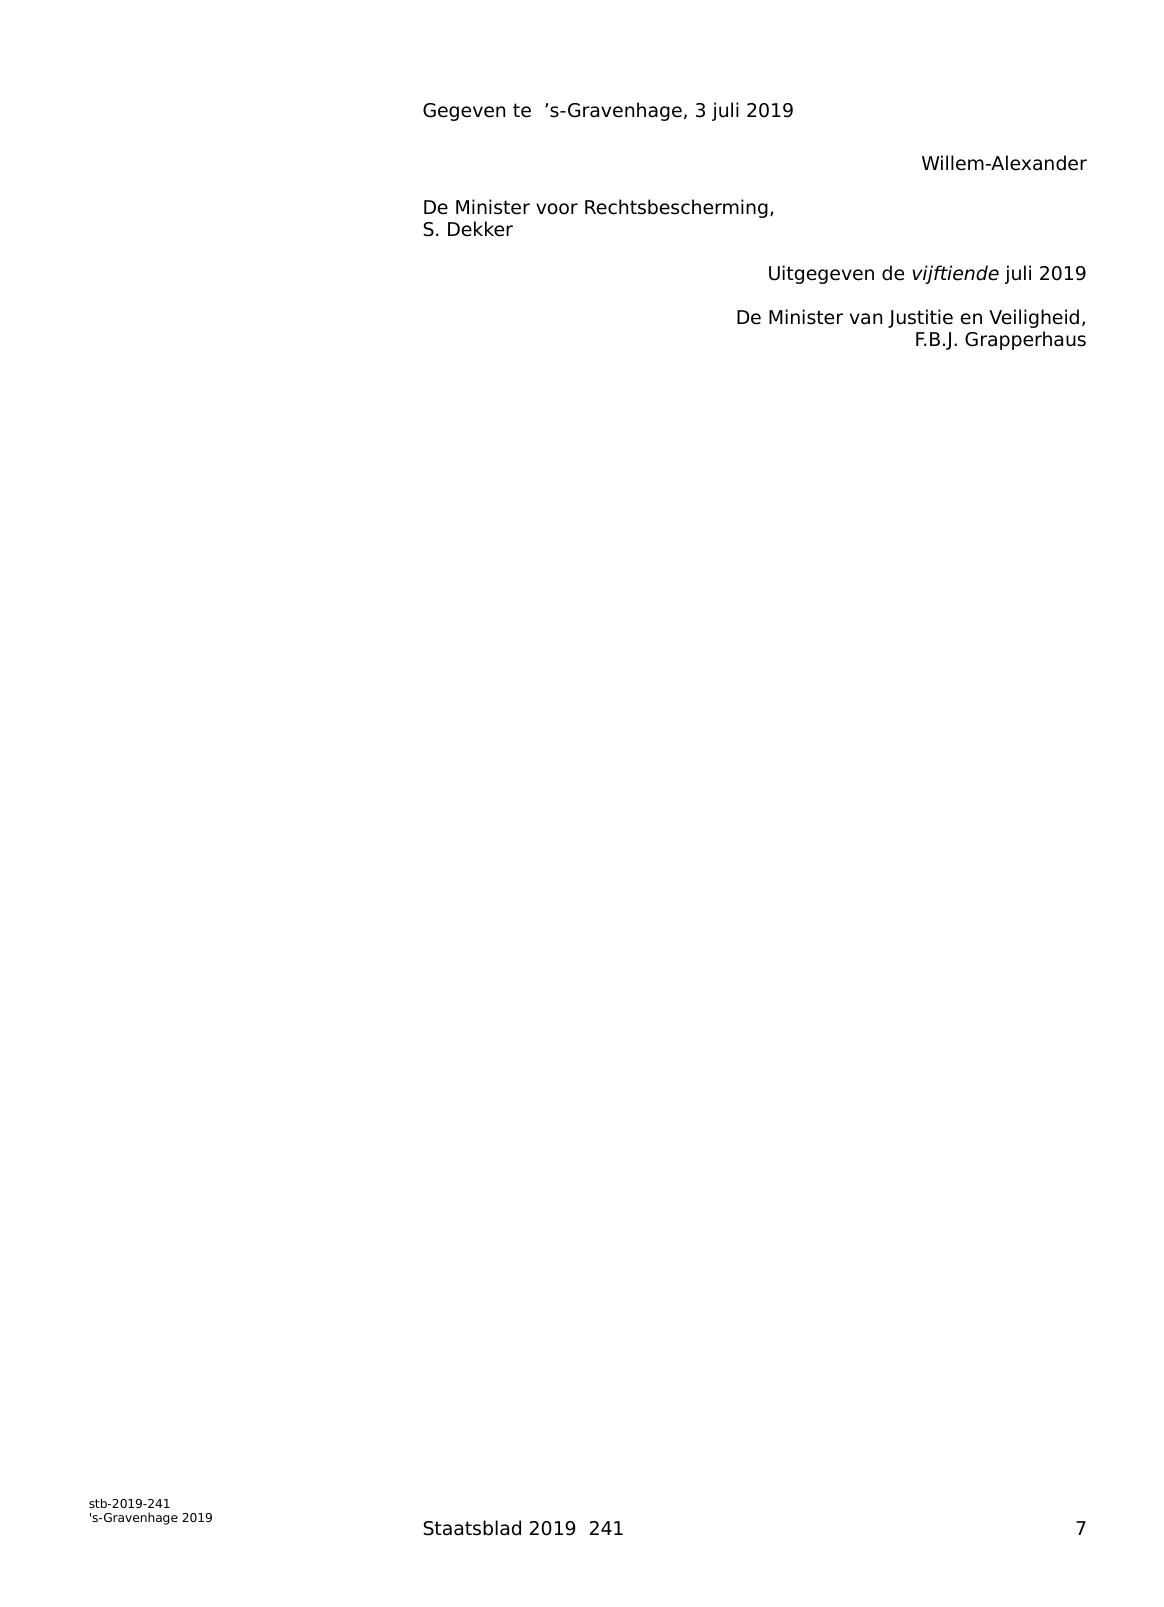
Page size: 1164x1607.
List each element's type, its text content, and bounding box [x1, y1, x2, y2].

text stb-2019-241 [88, 1497, 323, 1511]
text De Minister van Justitie en Veiligheid, F.B.J. Grapperhaus [422, 307, 1087, 351]
text Willem-Alexander [422, 152, 1087, 174]
text De Minister voor Rechtsbescherming, S. Dekker [422, 197, 1087, 241]
text Uitgegeven de vijftiende juli 2019 [422, 263, 1087, 285]
text Gegeven te ’s-Gravenhage, 3 juli 2019 [422, 100, 1087, 122]
text 's-Gravenhage 2019 [88, 1511, 323, 1525]
